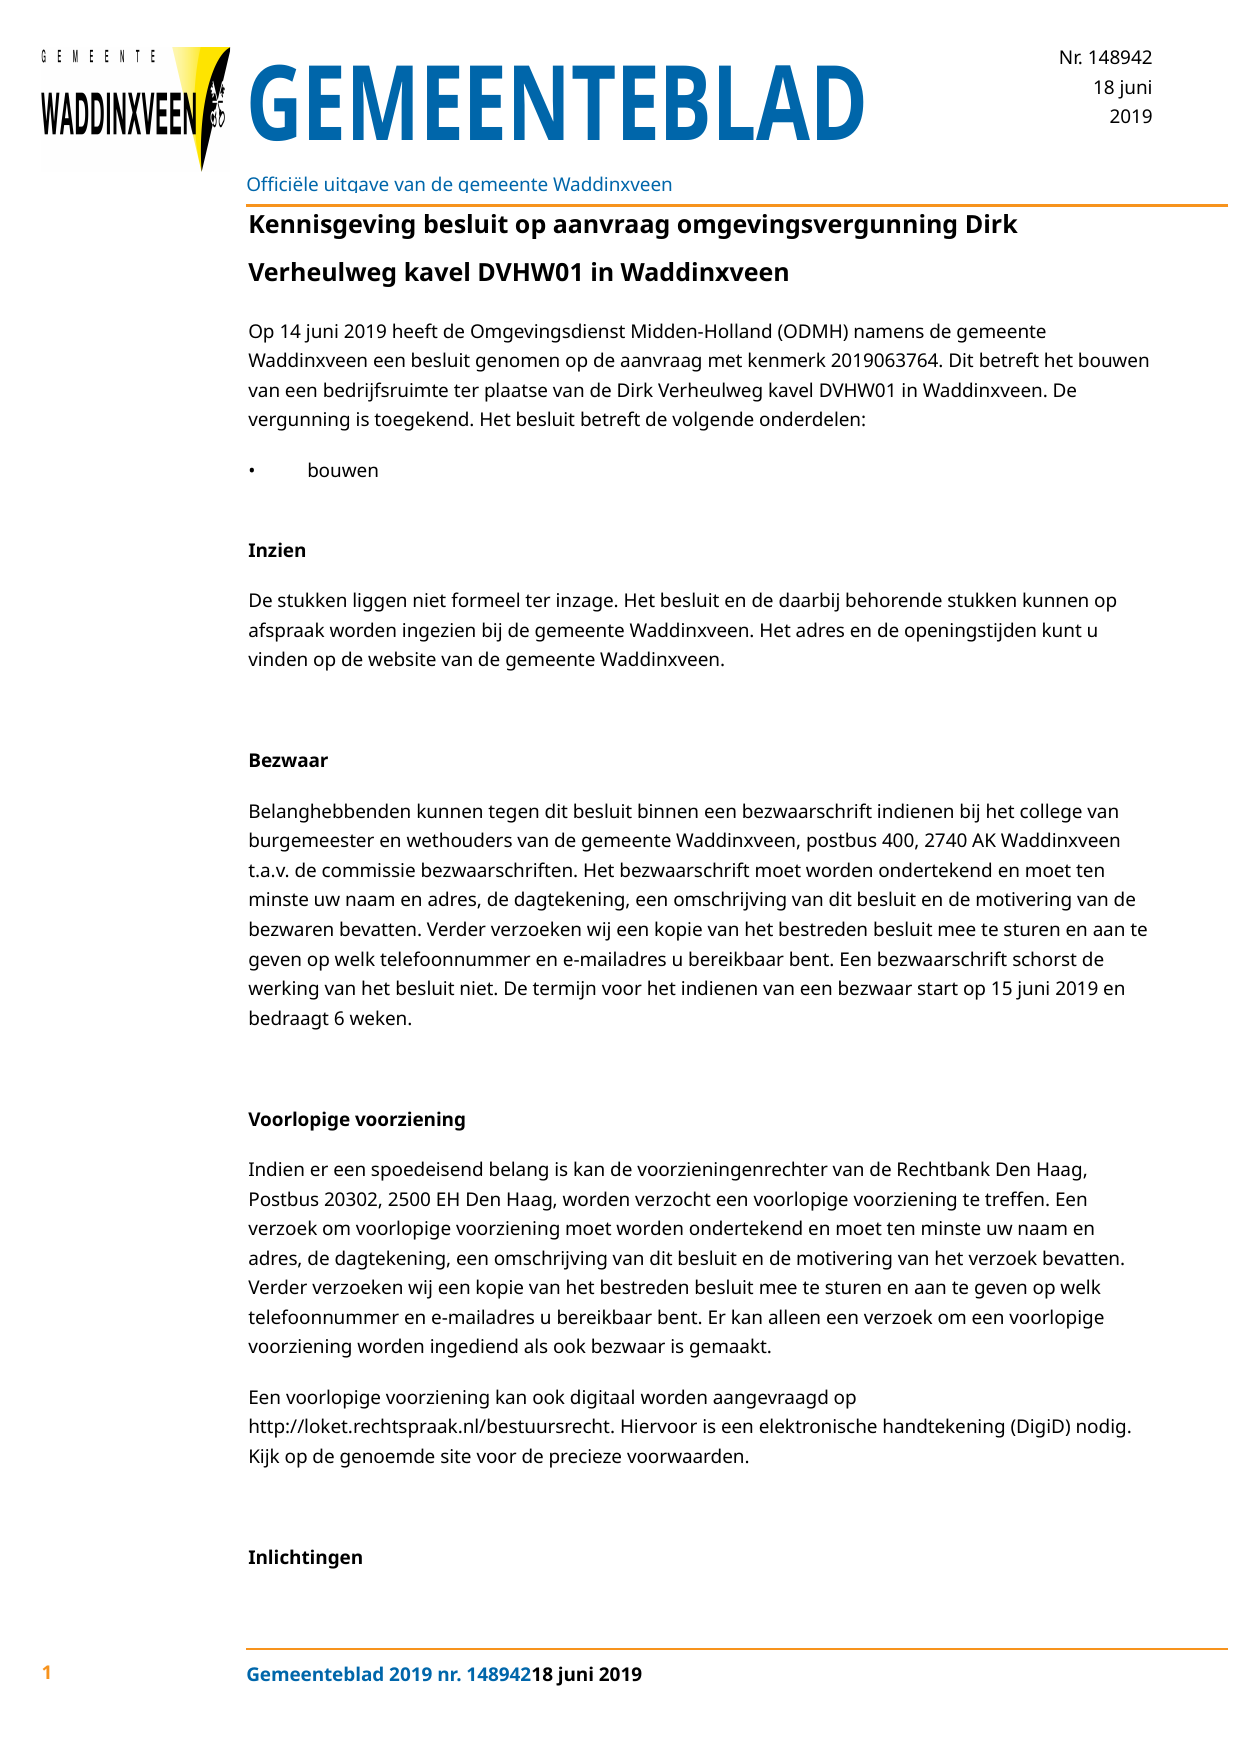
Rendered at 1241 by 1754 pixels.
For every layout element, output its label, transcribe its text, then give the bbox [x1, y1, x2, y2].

text Inlichtingen [248, 1544, 1152, 1570]
text Op 14 juni 2019 heeft de Omgevingsdienst Midden-Holland (ODMH) namens de gemeente Waddinxveen een besluit genomen op de aanvraag met kenmerk 2019063764. Dit betreft het bouwen van een bedrijfsruimte ter plaatse van de Dirk Verheulweg kavel DVHW01 in Waddinxveen. De vergunning is toegekend. Het besluit betreft de volgende onderdelen: [248, 318, 1152, 432]
text Belanghebbenden kunnen tegen dit besluit binnen een bezwaarschrift indienen bij het college van burgemeester en wethouders van de gemeente Waddinxveen, postbus 400, 2740 AK Waddinxveen t.a.v. de commissie bezwaarschriften. Het bezwaarschrift moet worden ondertekend en moet ten minste uw naam en adres, de dagtekening, een omschrijving van dit besluit en de motivering van de bezwaren bevatten. Verder verzoeken wij een kopie van het bestreden besluit mee te sturen en aan te geven op welk telefoonnummer en e-mailadres u bereikbaar bent. Een bezwaarschrift schorst de werking van het besluit niet. De termijn voor het indienen van een bezwaar start op 15 juni 2019 en bedraagt 6 weken. [248, 798, 1152, 1031]
list bouwen [248, 457, 1152, 483]
picture [41, 47, 231, 172]
text Een voorlopige voorziening kan ook digitaal worden aangevraagd op http://loket.rechtspraak.nl/bestuursrecht. Hiervoor is een elektronische handtekening (DigiD) nodig. Kijk op de genoemde site voor de precieze voorwaarden. [248, 1384, 1152, 1469]
text Voorlopige voorziening [248, 1106, 1152, 1132]
text Kennisgeving besluit op aanvraag omgevingsvergunning Dirk Verheulweg kavel DVHW01 in Waddinxveen [248, 207, 1152, 288]
text Inzien [248, 537, 1152, 563]
text Indien er een spoedeisend belang is kan de voorzieningenrechter van de Rechtbank Den Haag, Postbus 20302, 2500 EH Den Haag, worden verzocht een voorlopige voorziening te treffen. Een verzoek om voorlopige voorziening moet worden ondertekend en moet ten minste uw naam en adres, de dagtekening, een omschrijving van dit besluit en de motivering van het verzoek bevatten. Verder verzoeken wij een kopie van het bestreden besluit mee te sturen en aan te geven op welk telefoonnummer en e-mailadres u bereikbaar bent. Er kan alleen een verzoek om een voorlopige voorziening worden ingediend als ook bezwaar is gemaakt. [248, 1156, 1152, 1359]
text De stukken liggen niet formeel ter inzage. Het besluit en de daarbij behorende stukken kunnen op afspraak worden ingezien bij de gemeente Waddinxveen. Het adres en de openingstijden kunt u vinden op de website van de gemeente Waddinxveen. [248, 587, 1152, 672]
text Bezwaar [248, 747, 1152, 773]
